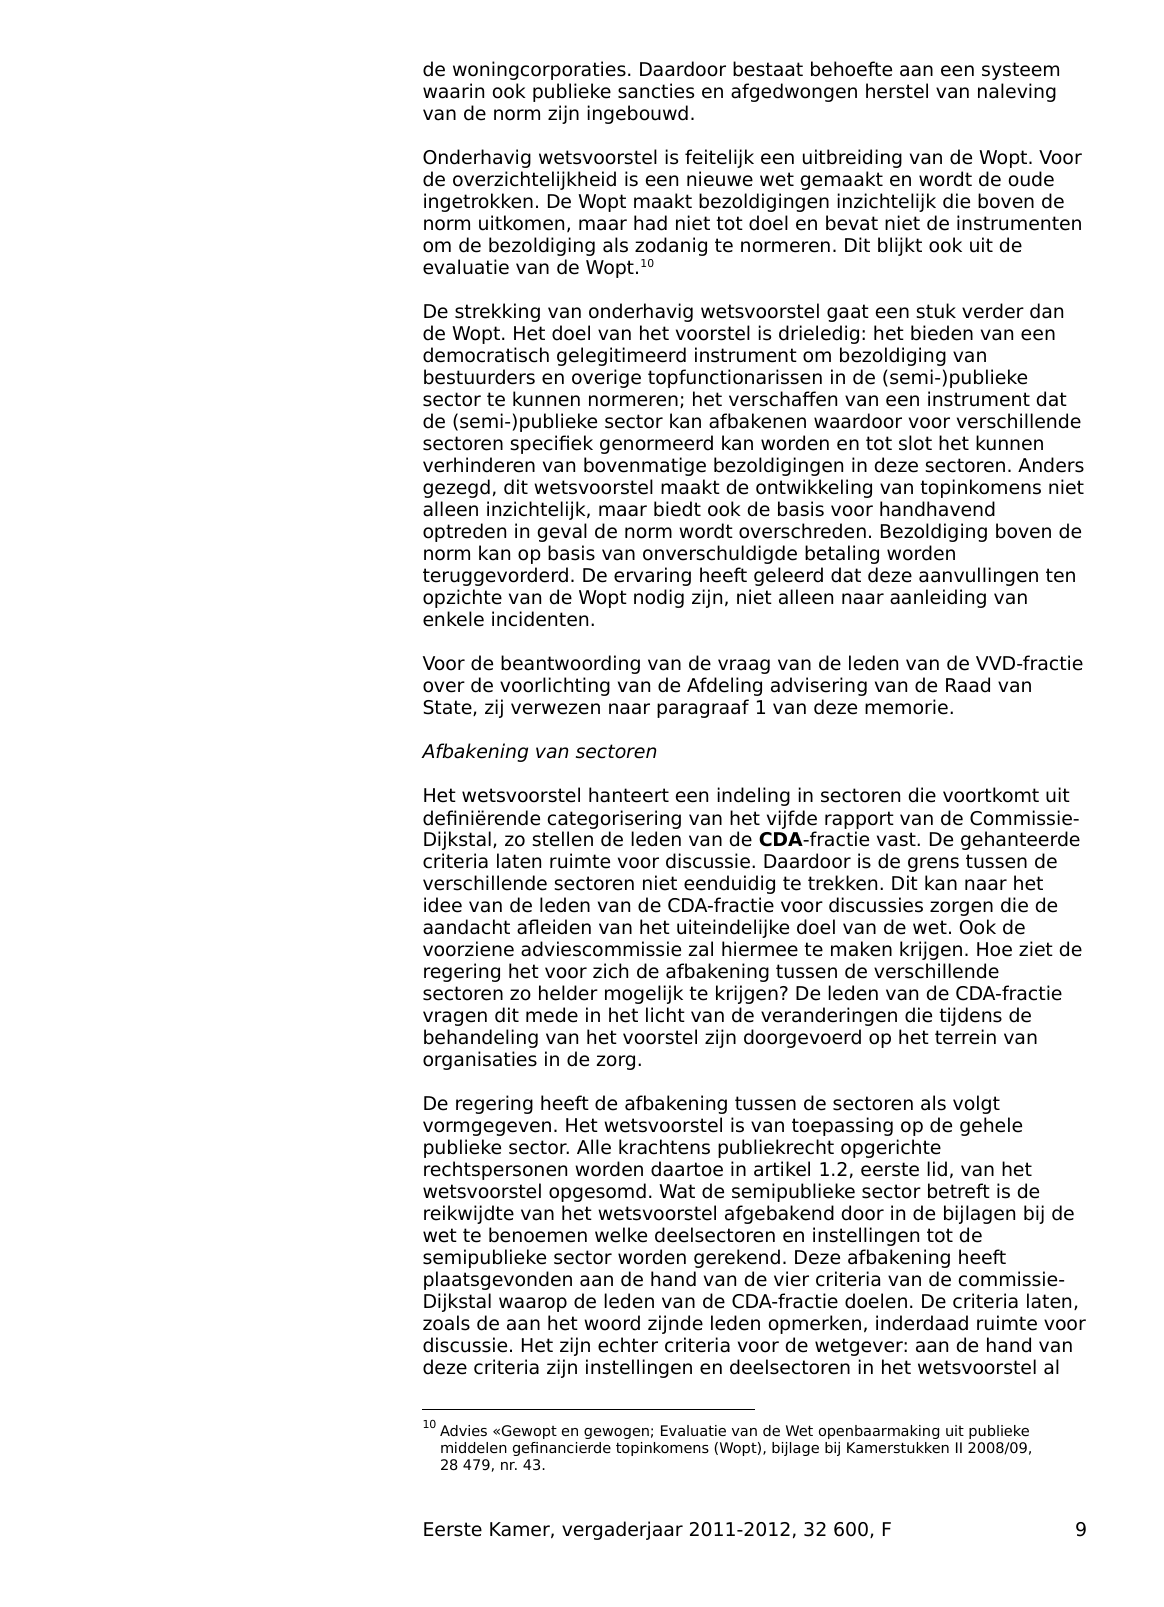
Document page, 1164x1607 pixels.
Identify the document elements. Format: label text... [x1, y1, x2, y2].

text Het wetsvoorstel hanteert een indeling in sectoren die voortkomt uit definiërende categorisering van het vijfde rapport van de Commissie-Dijkstal, zo stellen de leden van de CDA-fractie vast. De gehanteerde criteria laten ruimte voor discussie. Daardoor is de grens tussen de verschillende sectoren niet eenduidig te trekken. Dit kan naar het idee van de leden van de CDA-fractie voor discussies zorgen die de aandacht afleiden van het uiteindelijke doel van de wet. Ook de voorziene adviescommissie zal hiermee te maken krijgen. Hoe ziet de regering het voor zich de afbakening tussen de verschillende sectoren zo helder mogelijk te krijgen? De leden van de CDA-fractie vragen dit mede in het licht van de veranderingen die tijdens de behandeling van het voorstel zijn doorgevoerd op het terrein van organisaties in de zorg. [422, 785, 1087, 1071]
text De strekking van onderhavig wetsvoorstel gaat een stuk verder dan de Wopt. Het doel van het voorstel is drieledig: het bieden van een democratisch gelegitimeerd instrument om bezoldiging van bestuurders en overige topfunctionarissen in de (semi-)publieke sector te kunnen normeren; het verschaffen van een instrument dat de (semi-)publieke sector kan afbakenen waardoor voor verschillende sectoren specifiek genormeerd kan worden en tot slot het kunnen verhinderen van bovenmatige bezoldigingen in deze sectoren. Anders gezegd, dit wetsvoorstel maakt de ontwikkeling van topinkomens niet alleen inzichtelijk, maar biedt ook de basis voor handhavend optreden in geval de norm wordt overschreden. Bezoldiging boven de norm kan op basis van onverschuldigde betaling worden teruggevorderd. De ervaring heeft geleerd dat deze aanvullingen ten opzichte van de Wopt nodig zijn, niet alleen naar aanleiding van enkele incidenten. [422, 301, 1087, 631]
text Advies «Gewopt en gewogen; Evaluatie van de Wet openbaarmaking uit publieke middelen gefinancierde topinkomens (Wopt), bijlage bij Kamerstukken II 2008/09, 28 479, nr. 43. [422, 1418, 1087, 1474]
text Voor de beantwoording van de vraag van de leden van de VVD-fractie over de voorlichting van de Afdeling advisering van de Raad van State, zij verwezen naar paragraaf 1 van deze memorie. [422, 653, 1087, 719]
text Onderhavig wetsvoorstel is feitelijk een uitbreiding van de Wopt. Voor de overzichtelijkheid is een nieuwe wet gemaakt en wordt de oude ingetrokken. De Wopt maakt bezoldigingen inzichtelijk die boven de norm uitkomen, maar had niet tot doel en bevat niet de instrumenten om de bezoldiging als zodanig te normeren. Dit blijkt ook uit de evaluatie van de Wopt. [422, 147, 1087, 279]
text de woningcorporaties. Daardoor bestaat behoefte aan een systeem waarin ook publieke sancties en afgedwongen herstel van naleving van de norm zijn ingebouwd. [422, 59, 1087, 125]
text De regering heeft de afbakening tussen de sectoren als volgt vormgegeven. Het wetsvoorstel is van toepassing op de gehele publieke sector. Alle krachtens publiekrecht opgerichte rechtspersonen worden daartoe in artikel 1.2, eerste lid, van het wetsvoorstel opgesomd. Wat de semipublieke sector betreft is de reikwijdte van het wetsvoorstel afgebakend door in de bijlagen bij de wet te benoemen welke deelsectoren en instellingen tot de semipublieke sector worden gerekend. Deze afbakening heeft plaatsgevonden aan de hand van de vier criteria van de commissie-Dijkstal waarop de leden van de CDA-fractie doelen. De criteria laten, zoals de aan het woord zijnde leden opmerken, inderdaad ruimte voor discussie. Het zijn echter criteria voor de wetgever: aan de hand van deze criteria zijn instellingen en deelsectoren in het wetsvoorstel al [422, 1093, 1087, 1379]
subtitle Afbakening van sectoren [422, 741, 1087, 763]
